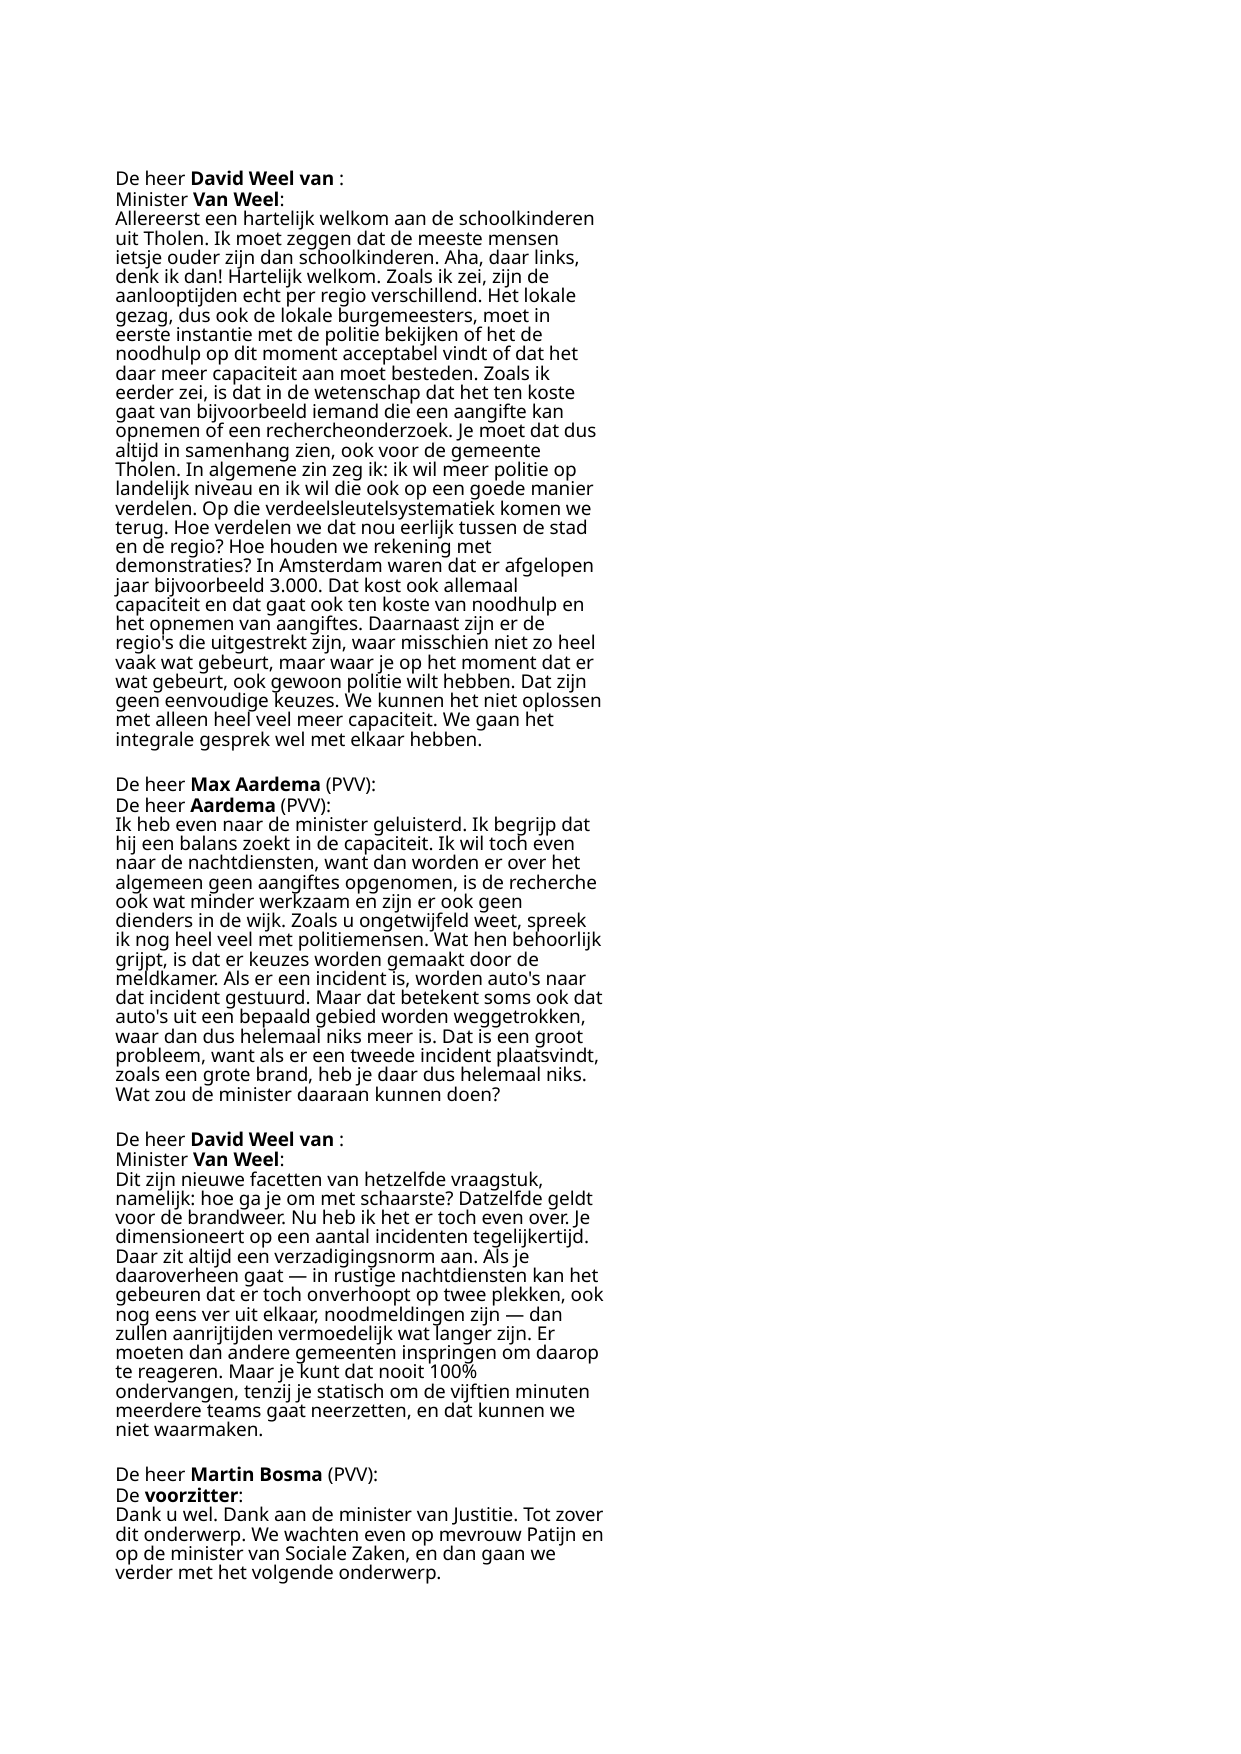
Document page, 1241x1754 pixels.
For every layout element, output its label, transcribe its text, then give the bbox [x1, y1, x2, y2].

text Dit zijn nieuwe facetten van hetzelfde vraagstuk, namelijk: hoe ga je om met schaarste? Datzelfde geldt voor de brandweer. Nu heb ik het er toch even over. Je dimensioneert op een aantal incidenten tegelijkertijd. Daar zit altijd een verzadigingsnorm aan. Als je daaroverheen gaat — in rustige nachtdiensten kan het gebeuren dat er toch onverhoopt op twee plekken, ook nog eens ver uit elkaar, noodmeldingen zijn — dan zullen aanrijtijden vermoedelijk wat langer zijn. Er moeten dan andere gemeenten inspringen om daarop te reageren. Maar je kunt dat nooit 100% ondervangen, tenzij je statisch om de vijftien minuten meerdere teams gaat neerzetten, en dat kunnen we niet waarmaken. [115, 1171, 605, 1441]
text De voorzitter: [115, 1487, 605, 1506]
text Minister Van Weel: [115, 191, 605, 210]
text Minister Van Weel: [115, 1151, 605, 1171]
text De heer David Weel van : [115, 1126, 605, 1151]
text Ik heb even naar de minister geluisterd. Ik begrijp dat hij een balans zoekt in de capaciteit. Ik wil toch even naar de nachtdiensten, want dan worden er over het algemeen geen aangiftes opgenomen, is de recherche ook wat minder werkzaam en zijn er ook geen dienders in de wijk. Zoals u ongetwijfeld weet, spreek ik nog heel veel met politiemensen. Wat hen behoorlijk grijpt, is dat er keuzes worden gemaakt door de meldkamer. Als er een incident is, worden auto's naar dat incident gestuurd. Maar dat betekent soms ook dat auto's uit een bepaald gebied worden weggetrokken, waar dan dus helemaal niks meer is. Dat is een groot probleem, want als er een tweede incident plaatsvindt, zoals een grote brand, heb je daar dus helemaal niks. Wat zou de minister daaraan kunnen doen? [115, 816, 605, 1105]
text Dank u wel. Dank aan de minister van Justitie. Tot zover dit onderwerp. We wachten even op mevrouw Patijn en op de minister van Sociale Zaken, en dan gaan we verder met het volgende onderwerp. [115, 1506, 605, 1583]
text Allereerst een hartelijk welkom aan de schoolkinderen uit Tholen. Ik moet zeggen dat de meeste mensen ietsje ouder zijn dan schoolkinderen. Aha, daar links, denk ik dan! Hartelijk welkom. Zoals ik zei, zijn de aanlooptijden echt per regio verschillend. Het lokale gezag, dus ook de lokale burgemeesters, moet in eerste instantie met de politie bekijken of het de noodhulp op dit moment acceptabel vindt of dat het daar meer capaciteit aan moet besteden. Zoals ik eerder zei, is dat in de wetenschap dat het ten koste gaat van bijvoorbeeld iemand die een aangifte kan opnemen of een rechercheonderzoek. Je moet dat dus altijd in samenhang zien, ook voor de gemeente Tholen. In algemene zin zeg ik: ik wil meer politie op landelijk niveau en ik wil die ook op een goede manier verdelen. Op die verdeelsleutelsystematiek komen we terug. Hoe verdelen we dat nou eerlijk tussen de stad en de regio? Hoe houden we rekening met demonstraties? In Amsterdam waren dat er afgelopen jaar bijvoorbeeld 3.000. Dat kost ook allemaal capaciteit en dat gaat ook ten koste van noodhulp en het opnemen van aangiftes. Daarnaast zijn er de regio's die uitgestrekt zijn, waar misschien niet zo heel vaak wat gebeurt, maar waar je op het moment dat er wat gebeurt, ook gewoon politie wilt hebben. Dat zijn geen eenvoudige keuzes. We kunnen het niet oplossen met alleen heel veel meer capaciteit. We gaan het integrale gesprek wel met elkaar hebben. [115, 210, 605, 750]
text De heer Martin Bosma (PVV): [115, 1461, 605, 1487]
text De heer Max Aardema (PVV): [115, 771, 605, 797]
text De heer Aardema (PVV): [115, 797, 605, 816]
text De heer David Weel van : [115, 165, 605, 191]
